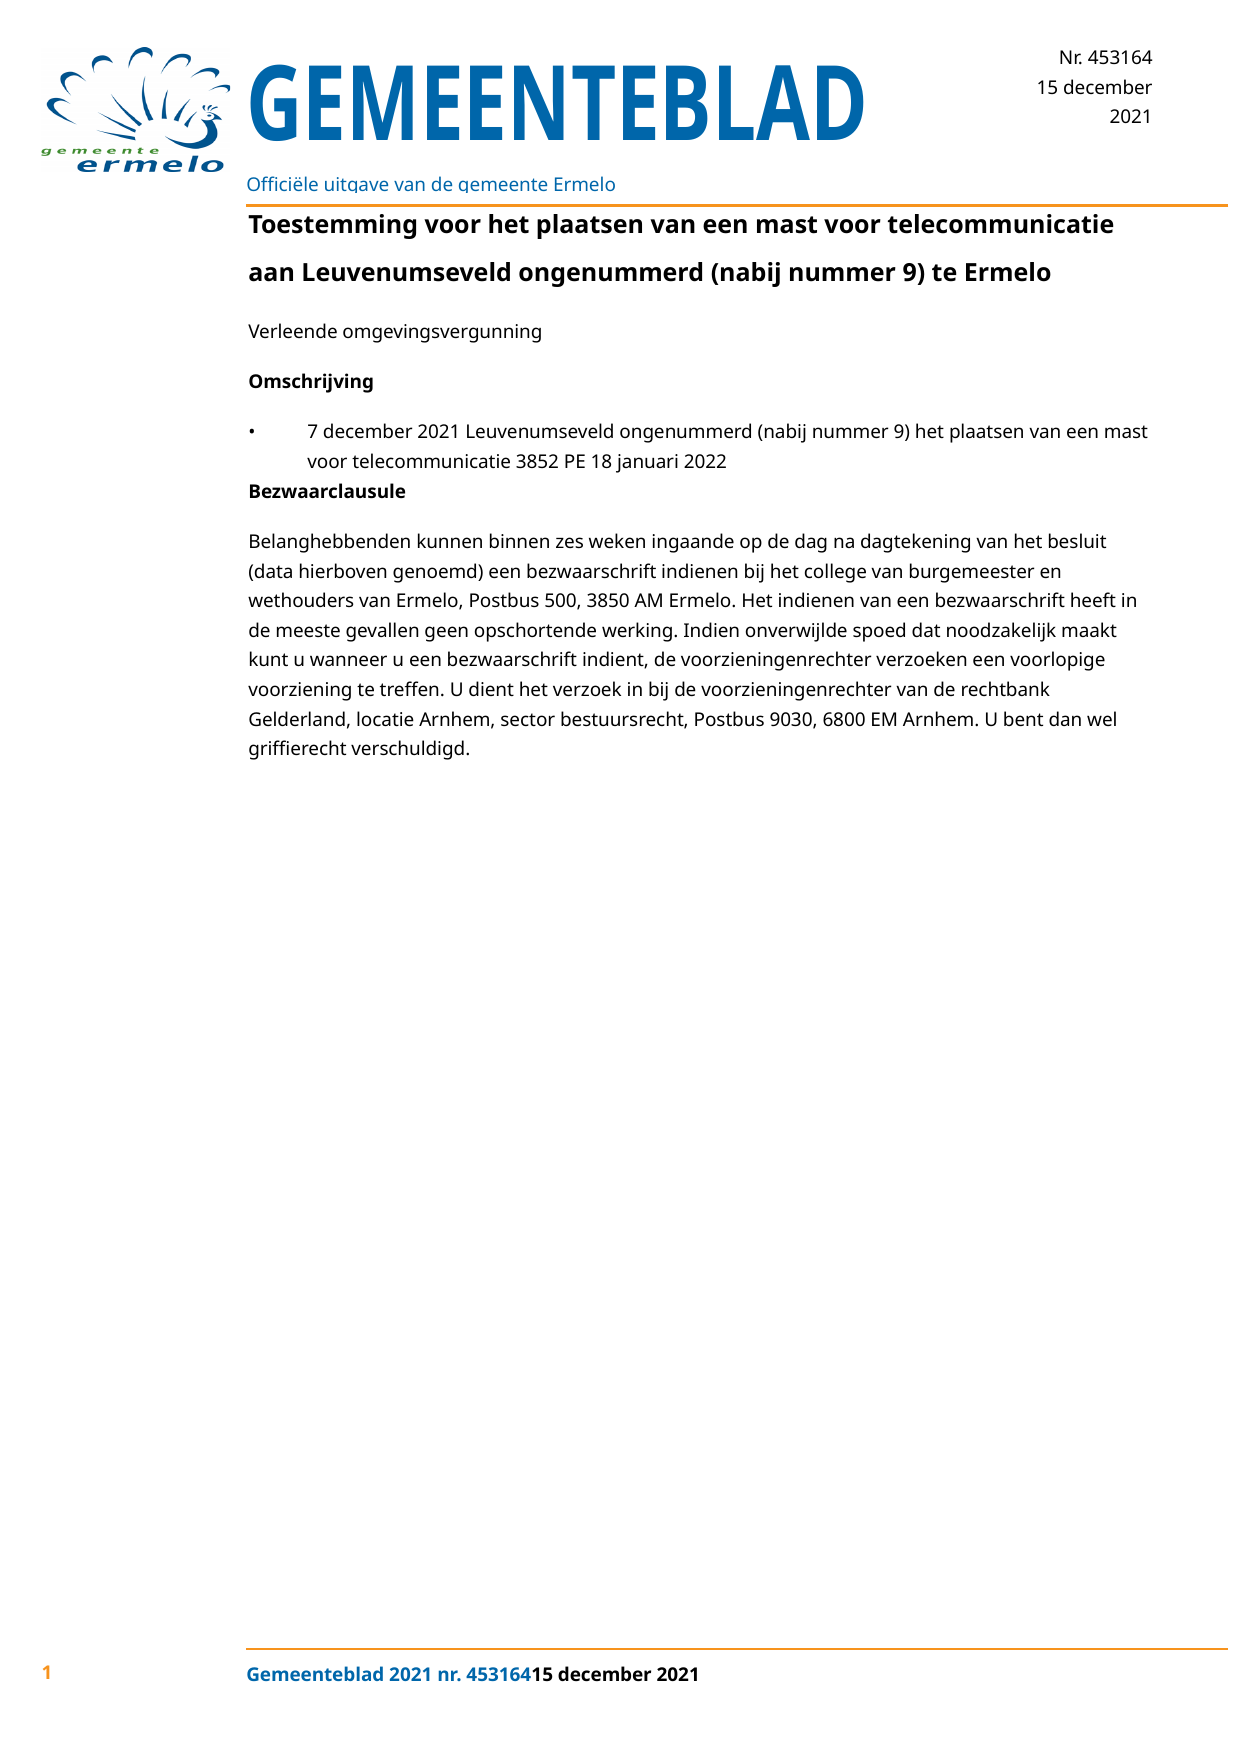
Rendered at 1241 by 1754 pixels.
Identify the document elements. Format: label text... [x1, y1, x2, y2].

list 7 december 2021 Leuvenumseveld ongenummerd (nabij nummer 9) het plaatsen van een mast voor telecommunicatie 3852 PE 18 januari 2022 [248, 419, 1152, 474]
text Toestemming voor het plaatsen van een mast voor telecommunicatie aan Leuvenumseveld ongenummerd (nabij nummer 9) te Ermelo [248, 207, 1152, 288]
text Belanghebbenden kunnen binnen zes weken ingaande op de dag na dagtekening van het besluit (data hierboven genoemd) een bezwaarschrift indienen bij het college van burgemeester en wethouders van Ermelo, Postbus 500, 3850 AM Ermelo. Het indienen van een bezwaarschrift heeft in de meeste gevallen geen opschortende werking. Indien onverwijlde spoed dat noodzakelijk maakt kunt u wanneer u een bezwaarschrift indient, de voorzieningenrechter verzoeken een voorlopige voorziening te treffen. U dient het verzoek in bij de voorzieningenrechter van de rechtbank Gelderland, locatie Arnhem, sector bestuursrecht, Postbus 9030, 6800 EM Arnhem. U bent dan wel griffierecht verschuldigd. [248, 528, 1152, 761]
text Omschrijving [248, 368, 1152, 394]
text Verleende omgevingsvergunning [248, 318, 1152, 344]
text Bezwaarclausule [248, 478, 1152, 504]
picture [41, 47, 231, 172]
